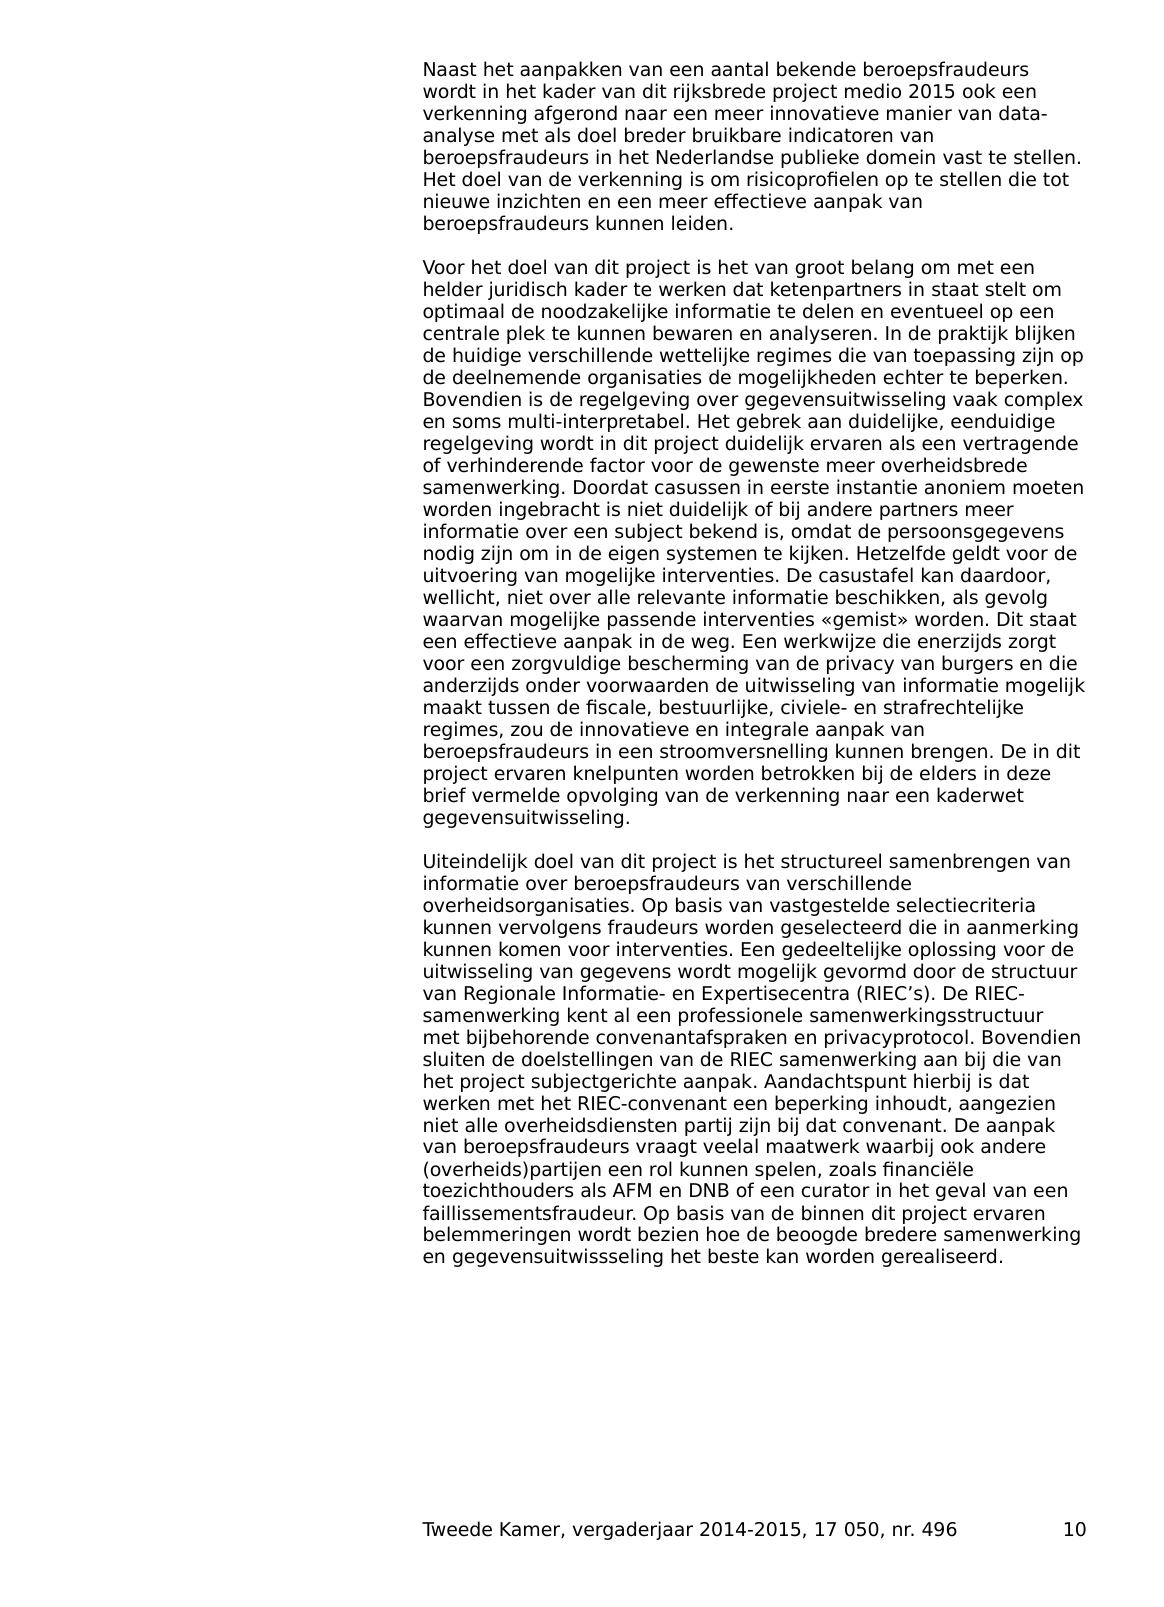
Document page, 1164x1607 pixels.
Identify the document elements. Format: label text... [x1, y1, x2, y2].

text Naast het aanpakken van een aantal bekende beroepsfraudeurs wordt in het kader van dit rijksbrede project medio 2015 ook een verkenning afgerond naar een meer innovatieve manier van data-analyse met als doel breder bruikbare indicatoren van beroepsfraudeurs in het Nederlandse publieke domein vast te stellen. Het doel van de verkenning is om risicoprofielen op te stellen die tot nieuwe inzichten en een meer effectieve aanpak van beroepsfraudeurs kunnen leiden. [422, 59, 1087, 235]
text Uiteindelijk doel van dit project is het structureel samenbrengen van informatie over beroepsfraudeurs van verschillende overheidsorganisaties. Op basis van vastgestelde selectiecriteria kunnen vervolgens fraudeurs worden geselecteerd die in aanmerking kunnen komen voor interventies. Een gedeeltelijke oplossing voor de uitwisseling van gegevens wordt mogelijk gevormd door de structuur van Regionale Informatie- en Expertisecentra (RIEC’s). De RIEC-samenwerking kent al een professionele samenwerkingsstructuur met bijbehorende convenantafspraken en privacyprotocol. Bovendien sluiten de doelstellingen van de RIEC samenwerking aan bij die van het project subjectgerichte aanpak. Aandachtspunt hierbij is dat werken met het RIEC-convenant een beperking inhoudt, aangezien niet alle overheidsdiensten partij zijn bij dat convenant. De aanpak van beroepsfraudeurs vraagt veelal maatwerk waarbij ook andere (overheids)partijen een rol kunnen spelen, zoals financiële toezichthouders als AFM en DNB of een curator in het geval van een faillissementsfraudeur. Op basis van de binnen dit project ervaren belemmeringen wordt bezien hoe de beoogde bredere samenwerking en gegevensuitwissseling het beste kan worden gerealiseerd. [422, 851, 1087, 1268]
text Voor het doel van dit project is het van groot belang om met een helder juridisch kader te werken dat ketenpartners in staat stelt om optimaal de noodzakelijke informatie te delen en eventueel op een centrale plek te kunnen bewaren en analyseren. In de praktijk blijken de huidige verschillende wettelijke regimes die van toepassing zijn op de deelnemende organisaties de mogelijkheden echter te beperken. Bovendien is de regelgeving over gegevensuitwisseling vaak complex en soms multi-interpretabel. Het gebrek aan duidelijke, eenduidige regelgeving wordt in dit project duidelijk ervaren als een vertragende of verhinderende factor voor de gewenste meer overheidsbrede samenwerking. Doordat casussen in eerste instantie anoniem moeten worden ingebracht is niet duidelijk of bij andere partners meer informatie over een subject bekend is, omdat de persoonsgegevens nodig zijn om in de eigen systemen te kijken. Hetzelfde geldt voor de uitvoering van mogelijke interventies. De casustafel kan daardoor, wellicht, niet over alle relevante informatie beschikken, als gevolg waarvan mogelijke passende interventies «gemist» worden. Dit staat een effectieve aanpak in de weg. Een werkwijze die enerzijds zorgt voor een zorgvuldige bescherming van de privacy van burgers en die anderzijds onder voorwaarden de uitwisseling van informatie mogelijk maakt tussen de fiscale, bestuurlijke, civiele- en strafrechtelijke regimes, zou de innovatieve en integrale aanpak van beroepsfraudeurs in een stroomversnelling kunnen brengen. De in dit project ervaren knelpunten worden betrokken bij de elders in deze brief vermelde opvolging van de verkenning naar een kaderwet gegevensuitwisseling. [422, 257, 1087, 828]
